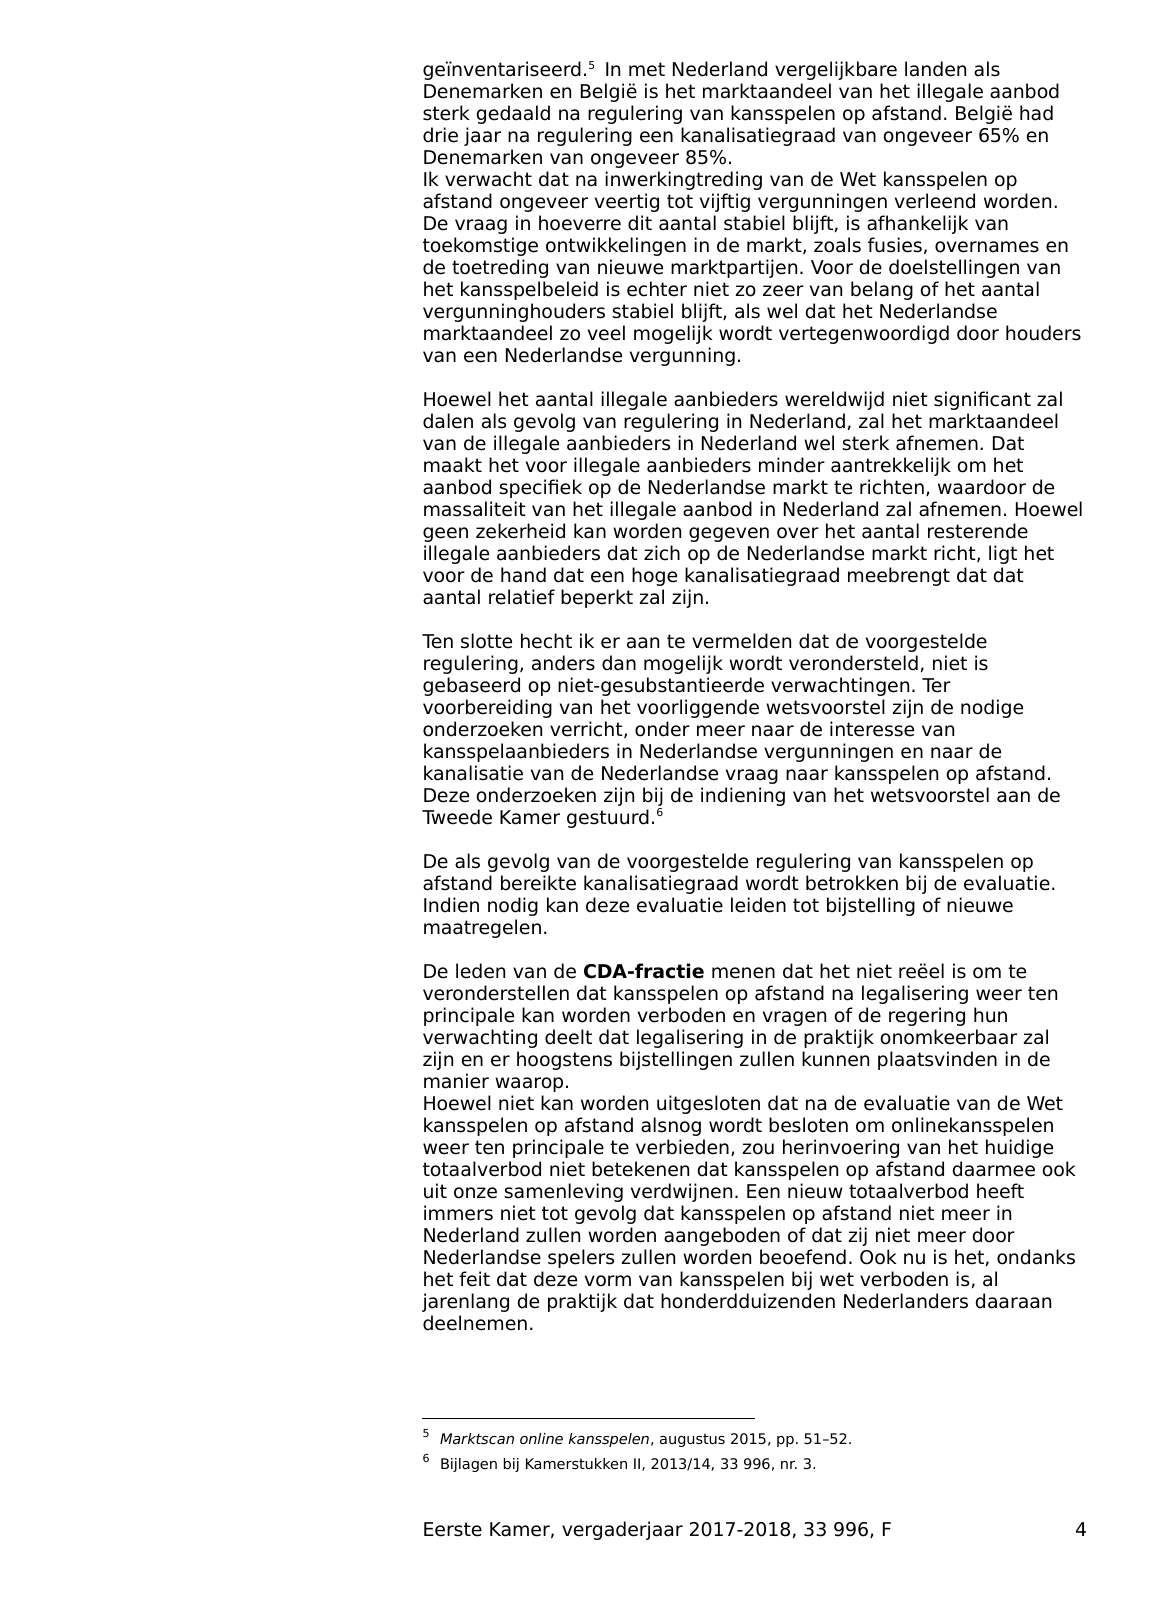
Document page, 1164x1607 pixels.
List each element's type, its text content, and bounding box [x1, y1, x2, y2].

text De als gevolg van de voorgestelde regulering van kansspelen op afstand bereikte kanalisatiegraad wordt betrokken bij de evaluatie. Indien nodig kan deze evaluatie leiden tot bijstelling of nieuwe maatregelen. [422, 851, 1087, 939]
text geïnventariseerd. In met Nederland vergelijkbare landen als Denemarken en België is het marktaandeel van het illegale aanbod sterk gedaald na regulering van kansspelen op afstand. België had drie jaar na regulering een kanalisatiegraad van ongeveer 65% en Denemarken van ongeveer 85%. [422, 59, 1087, 169]
text Ten slotte hecht ik er aan te vermelden dat de voorgestelde regulering, anders dan mogelijk wordt verondersteld, niet is gebaseerd op niet-gesubstantieerde verwachtingen. Ter voorbereiding van het voorliggende wetsvoorstel zijn de nodige onderzoeken verricht, onder meer naar de interesse van kansspelaanbieders in Nederlandse vergunningen en naar de kanalisatie van de Nederlandse vraag naar kansspelen op afstand. Deze onderzoeken zijn bij de indiening van het wetsvoorstel aan de Tweede Kamer gestuurd. [422, 631, 1087, 829]
text Bijlagen bij Kamerstukken II, 2013/14, 33 996, nr. 3. [422, 1452, 1087, 1474]
text Hoewel het aantal illegale aanbieders wereldwijd niet significant zal dalen als gevolg van regulering in Nederland, zal het marktaandeel van de illegale aanbieders in Nederland wel sterk afnemen. Dat maakt het voor illegale aanbieders minder aantrekkelijk om het aanbod specifiek op de Nederlandse markt te richten, waardoor de massaliteit van het illegale aanbod in Nederland zal afnemen. Hoewel geen zekerheid kan worden gegeven over het aantal resterende illegale aanbieders dat zich op de Nederlandse markt richt, ligt het voor de hand dat een hoge kanalisatiegraad meebrengt dat dat aantal relatief beperkt zal zijn. [422, 389, 1087, 609]
text Ik verwacht dat na inwerkingtreding van de Wet kansspelen op afstand ongeveer veertig tot vijftig vergunningen verleend worden. De vraag in hoeverre dit aantal stabiel blijft, is afhankelijk van toekomstige ontwikkelingen in de markt, zoals fusies, overnames en de toetreding van nieuwe marktpartijen. Voor de doelstellingen van het kansspelbeleid is echter niet zo zeer van belang of het aantal vergunninghouders stabiel blijft, als wel dat het Nederlandse marktaandeel zo veel mogelijk wordt vertegenwoordigd door houders van een Nederlandse vergunning. [422, 169, 1087, 367]
text Marktscan online kansspelen, augustus 2015, pp. 51–52. [422, 1427, 1087, 1449]
text Hoewel niet kan worden uitgesloten dat na de evaluatie van de Wet kansspelen op afstand alsnog wordt besloten om onlinekansspelen weer ten principale te verbieden, zou herinvoering van het huidige totaalverbod niet betekenen dat kansspelen op afstand daarmee ook uit onze samenleving verdwijnen. Een nieuw totaalverbod heeft immers niet tot gevolg dat kansspelen op afstand niet meer in Nederland zullen worden aangeboden of dat zij niet meer door Nederlandse spelers zullen worden beoefend. Ook nu is het, ondanks het feit dat deze vorm van kansspelen bij wet verboden is, al jarenlang de praktijk dat honderdduizenden Nederlanders daaraan deelnemen. [422, 1093, 1087, 1335]
text De leden van de CDA-fractie menen dat het niet reëel is om te veronderstellen dat kansspelen op afstand na legalisering weer ten principale kan worden verboden en vragen of de regering hun verwachting deelt dat legalisering in de praktijk onomkeerbaar zal zijn en er hoogstens bijstellingen zullen kunnen plaatsvinden in de manier waarop. [422, 961, 1087, 1093]
